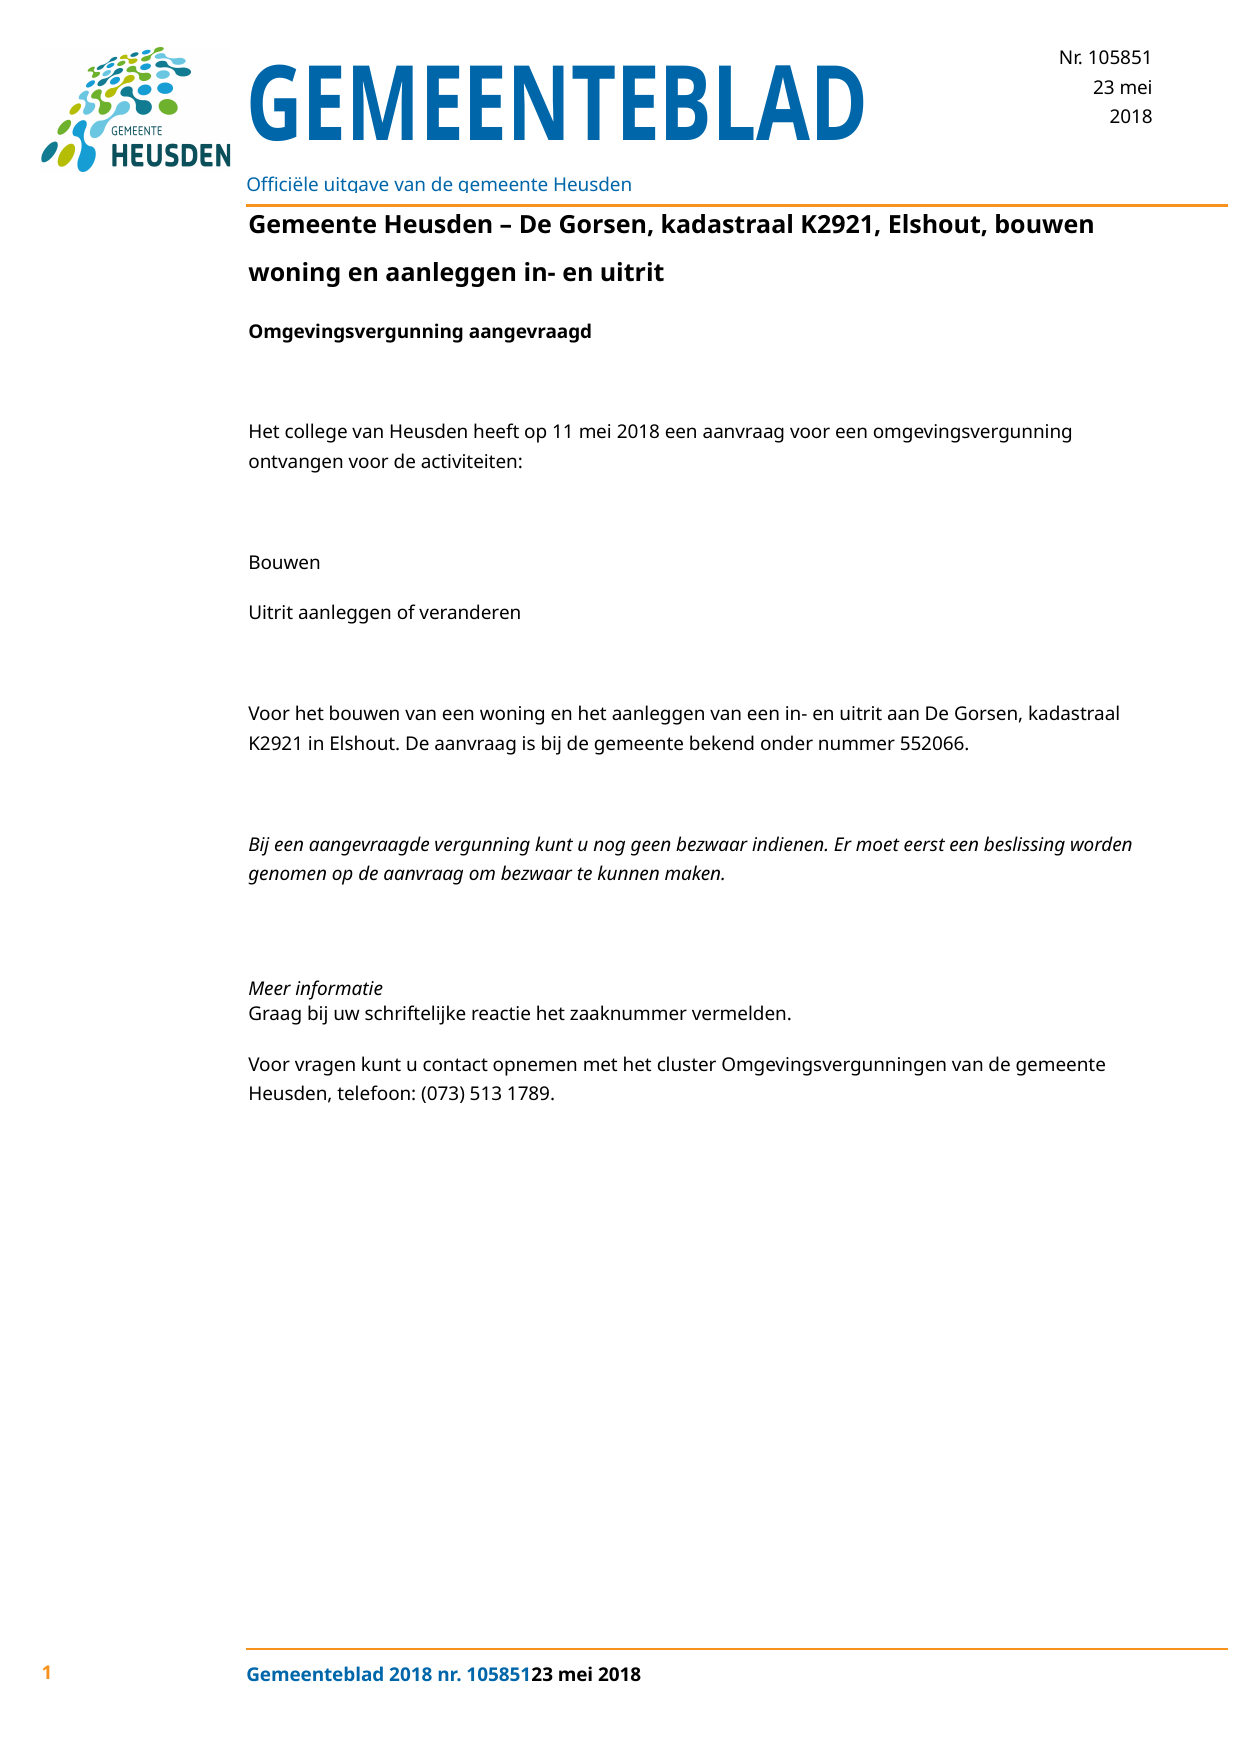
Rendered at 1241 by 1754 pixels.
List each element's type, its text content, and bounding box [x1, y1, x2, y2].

text Gemeente Heusden – De Gorsen, kadastraal K2921, Elshout, bouwen woning en aanleggen in- en uitrit [248, 207, 1152, 288]
text Voor het bouwen van een woning en het aanleggen van een in- en uitrit aan De Gorsen, kadastraal K2921 in Elshout. De aanvraag is bij de gemeente bekend onder nummer 552066. [248, 700, 1152, 756]
text Graag bij uw schriftelijke reactie het zaaknummer vermelden. [248, 1001, 1152, 1026]
picture [41, 47, 231, 172]
text Voor vragen kunt u contact opnemen met het cluster Omgevingsvergunningen van de gemeente Heusden, telefoon: (073) 513 1789. [248, 1051, 1152, 1106]
text Omgevingsvergunning aangevraagd [248, 318, 1152, 344]
text Meer informatie [248, 975, 1152, 1001]
text Uitrit aanleggen of veranderen [248, 599, 1152, 625]
text Het college van Heusden heeft op 11 mei 2018 een aanvraag voor een omgevingsvergunning ontvangen voor de activiteiten: [248, 419, 1152, 474]
text Bouwen [248, 549, 1152, 575]
text Bij een aangevraagde vergunning kunt u nog geen bezwaar indienen. Er moet eerst een beslissing worden genomen op de aanvraag om bezwaar te kunnen maken. [248, 831, 1152, 886]
